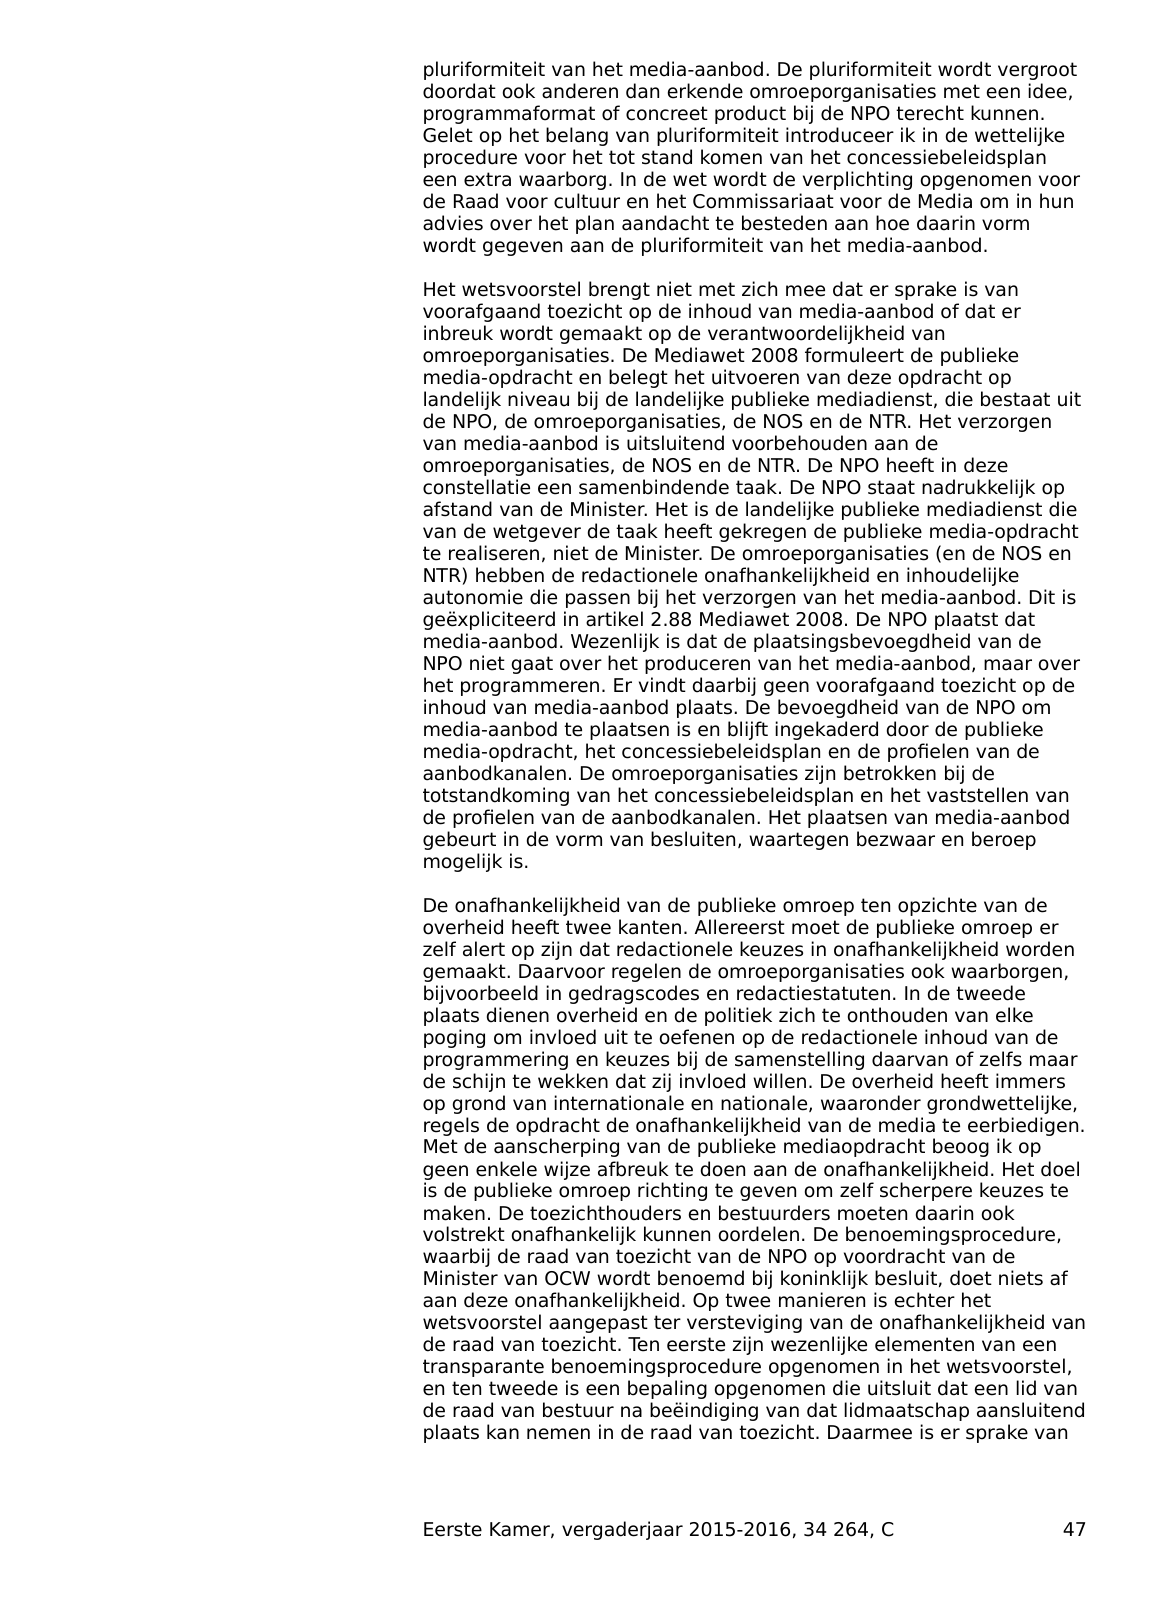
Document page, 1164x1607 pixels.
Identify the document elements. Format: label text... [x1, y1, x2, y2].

text pluriformiteit van het media-aanbod. De pluriformiteit wordt vergroot doordat ook anderen dan erkende omroeporganisaties met een idee, programmaformat of concreet product bij de NPO terecht kunnen. Gelet op het belang van pluriformiteit introduceer ik in de wettelijke procedure voor het tot stand komen van het concessiebeleidsplan een extra waarborg. In de wet wordt de verplichting opgenomen voor de Raad voor cultuur en het Commissariaat voor de Media om in hun advies over het plan aandacht te besteden aan hoe daarin vorm wordt gegeven aan de pluriformiteit van het media-aanbod. [422, 59, 1087, 257]
text De onafhankelijkheid van de publieke omroep ten opzichte van de overheid heeft twee kanten. Allereerst moet de publieke omroep er zelf alert op zijn dat redactionele keuzes in onafhankelijkheid worden gemaakt. Daarvoor regelen de omroeporganisaties ook waarborgen, bijvoorbeeld in gedragscodes en redactiestatuten. In de tweede plaats dienen overheid en de politiek zich te onthouden van elke poging om invloed uit te oefenen op de redactionele inhoud van de programmering en keuzes bij de samenstelling daarvan of zelfs maar de schijn te wekken dat zij invloed willen. De overheid heeft immers op grond van internationale en nationale, waaronder grondwettelijke, regels de opdracht de onafhankelijkheid van de media te eerbiedigen. Met de aanscherping van de publieke mediaopdracht beoog ik op geen enkele wijze afbreuk te doen aan de onafhankelijkheid. Het doel is de publieke omroep richting te geven om zelf scherpere keuzes te maken. De toezichthouders en bestuurders moeten daarin ook volstrekt onafhankelijk kunnen oordelen. De benoemingsprocedure, waarbij de raad van toezicht van de NPO op voordracht van de Minister van OCW wordt benoemd bij koninklijk besluit, doet niets af aan deze onafhankelijkheid. Op twee manieren is echter het wetsvoorstel aangepast ter versteviging van de onafhankelijkheid van de raad van toezicht. Ten eerste zijn wezenlijke elementen van een transparante benoemingsprocedure opgenomen in het wetsvoorstel, en ten tweede is een bepaling opgenomen die uitsluit dat een lid van de raad van bestuur na beëindiging van dat lidmaatschap aansluitend plaats kan nemen in de raad van toezicht. Daarmee is er sprake van [422, 895, 1087, 1444]
text Het wetsvoorstel brengt niet met zich mee dat er sprake is van voorafgaand toezicht op de inhoud van media-aanbod of dat er inbreuk wordt gemaakt op de verantwoordelijkheid van omroeporganisaties. De Mediawet 2008 formuleert de publieke media-opdracht en belegt het uitvoeren van deze opdracht op landelijk niveau bij de landelijke publieke mediadienst, die bestaat uit de NPO, de omroeporganisaties, de NOS en de NTR. Het verzorgen van media-aanbod is uitsluitend voorbehouden aan de omroeporganisaties, de NOS en de NTR. De NPO heeft in deze constellatie een samenbindende taak. De NPO staat nadrukkelijk op afstand van de Minister. Het is de landelijke publieke mediadienst die van de wetgever de taak heeft gekregen de publieke media-opdracht te realiseren, niet de Minister. De omroeporganisaties (en de NOS en NTR) hebben de redactionele onafhankelijkheid en inhoudelijke autonomie die passen bij het verzorgen van het media-aanbod. Dit is geëxpliciteerd in artikel 2.88 Mediawet 2008. De NPO plaatst dat media-aanbod. Wezenlijk is dat de plaatsingsbevoegdheid van de NPO niet gaat over het produceren van het media-aanbod, maar over het programmeren. Er vindt daarbij geen voorafgaand toezicht op de inhoud van media-aanbod plaats. De bevoegdheid van de NPO om media-aanbod te plaatsen is en blijft ingekaderd door de publieke media-opdracht, het concessiebeleidsplan en de profielen van de aanbodkanalen. De omroeporganisaties zijn betrokken bij de totstandkoming van het concessiebeleidsplan en het vaststellen van de profielen van de aanbodkanalen. Het plaatsen van media-aanbod gebeurt in de vorm van besluiten, waartegen bezwaar en beroep mogelijk is. [422, 279, 1087, 872]
